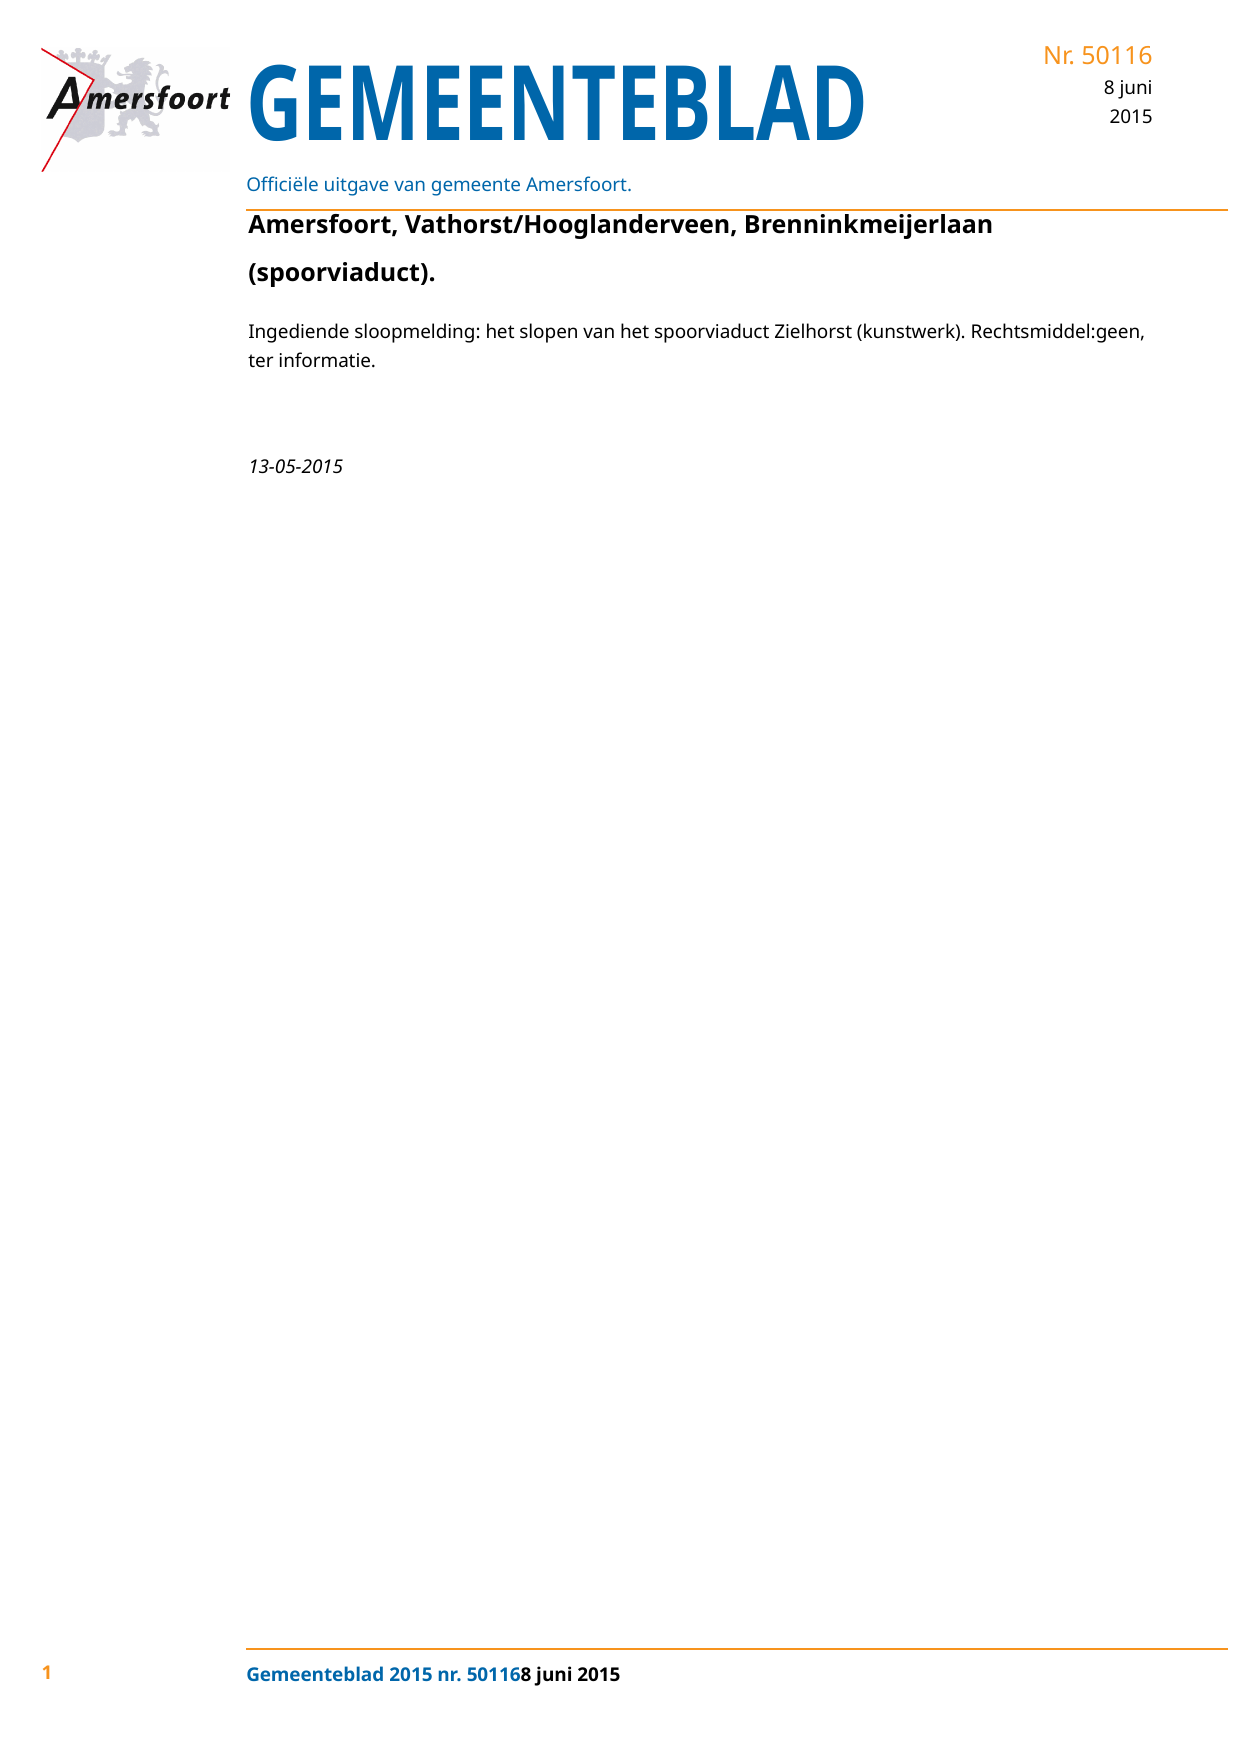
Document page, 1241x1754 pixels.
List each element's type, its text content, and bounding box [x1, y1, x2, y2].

text Ingediende sloopmelding: het slopen van het spoorviaduct Zielhorst (kunstwerk). Rechtsmiddel:geen, ter informatie. [248, 318, 1152, 373]
text Amersfoort, Vathorst/Hooglanderveen, Brenninkmeijerlaan (spoorviaduct). [248, 211, 1152, 288]
picture [41, 47, 231, 172]
text 13-05-2015 [248, 453, 1152, 479]
